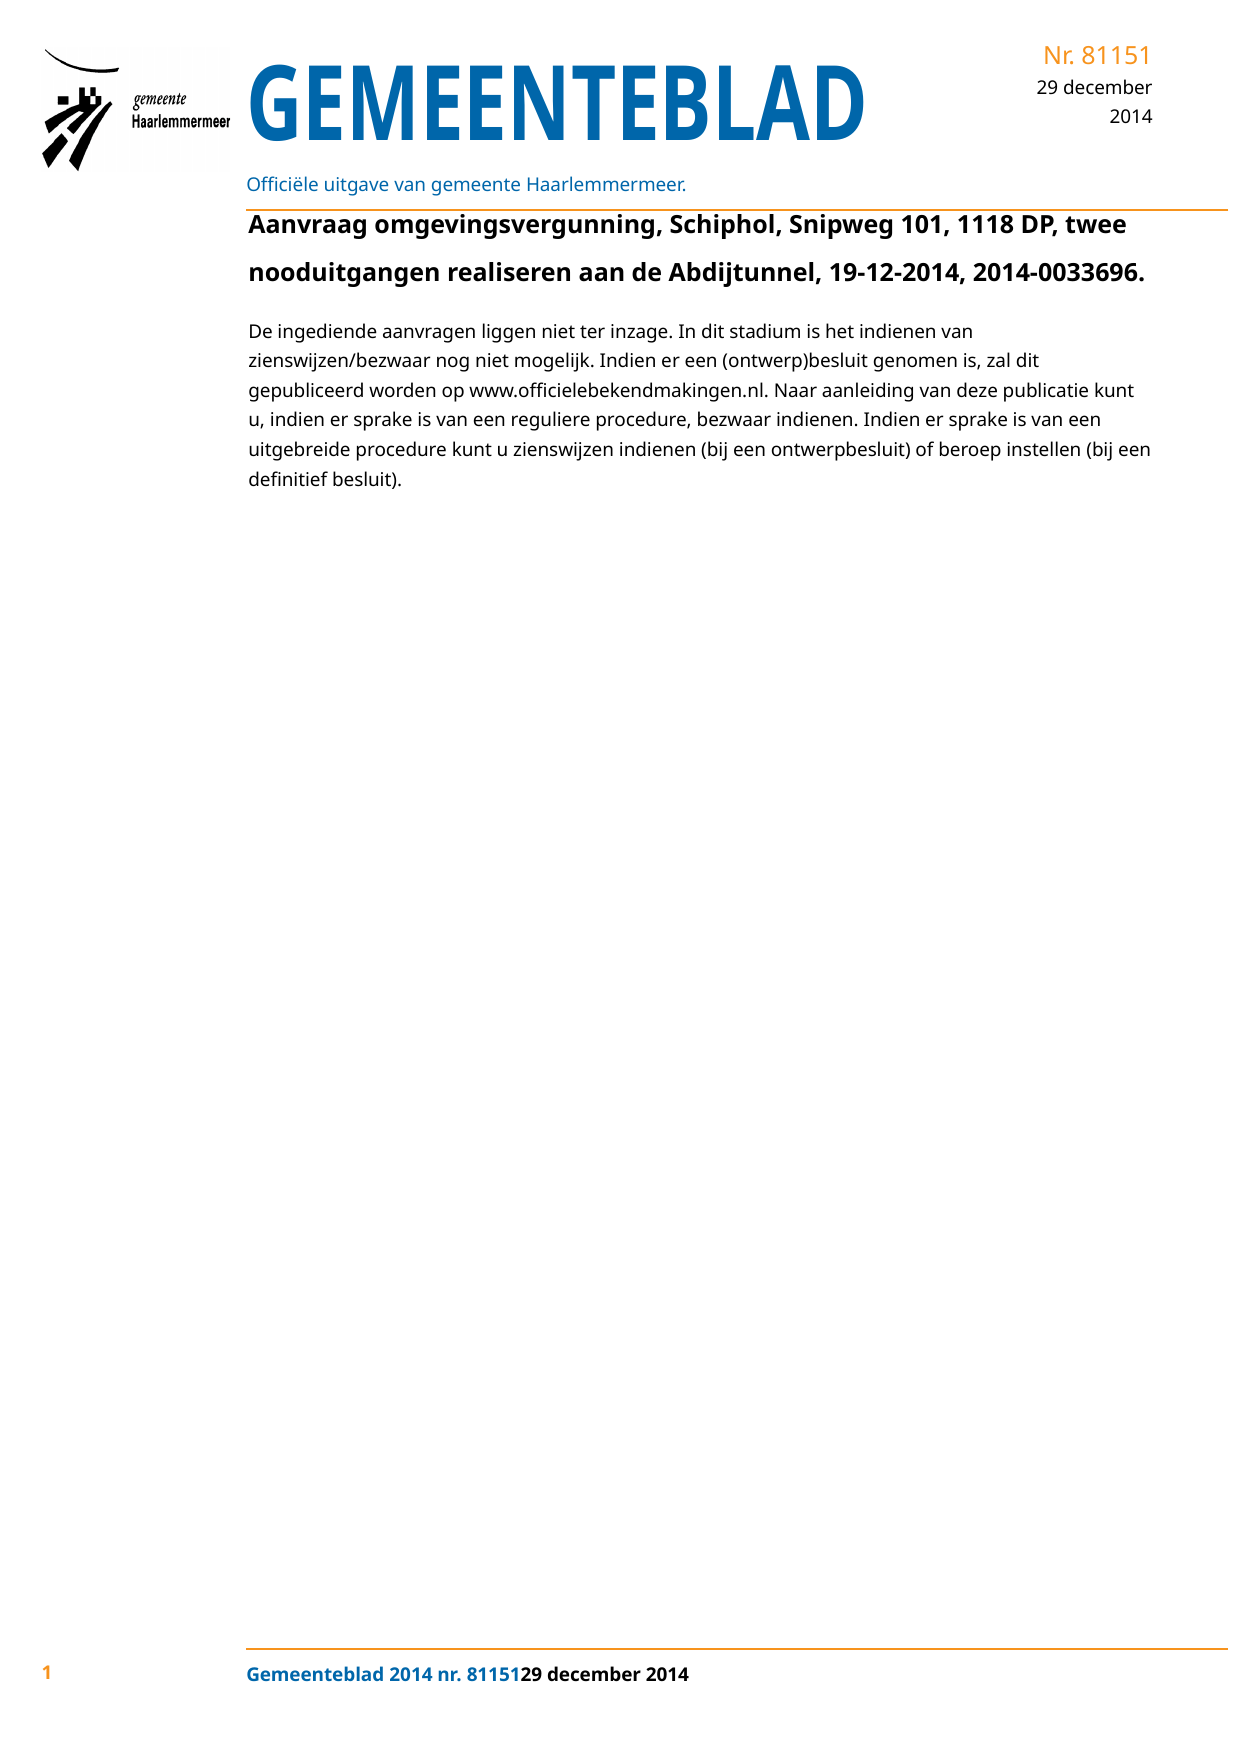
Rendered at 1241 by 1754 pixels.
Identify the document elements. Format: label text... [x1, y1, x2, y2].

text Aanvraag omgevingsvergunning, Schiphol, Snipweg 101, 1118 DP, twee nooduitgangen realiseren aan de Abdijtunnel, 19-12-2014, 2014-0033696. [248, 211, 1152, 288]
text De ingediende aanvragen liggen niet ter inzage. In dit stadium is het indienen van zienswijzen/bezwaar nog niet mogelijk. Indien er een (ontwerp)besluit genomen is, zal dit gepubliceerd worden op www.officielebekendmakingen.nl. Naar aanleiding van deze publicatie kunt u, indien er sprake is van een reguliere procedure, bezwaar indienen. Indien er sprake is van een uitgebreide procedure kunt u zienswijzen indienen (bij een ontwerpbesluit) of beroep instellen (bij een definitief besluit). [248, 318, 1152, 492]
picture [41, 47, 231, 172]
